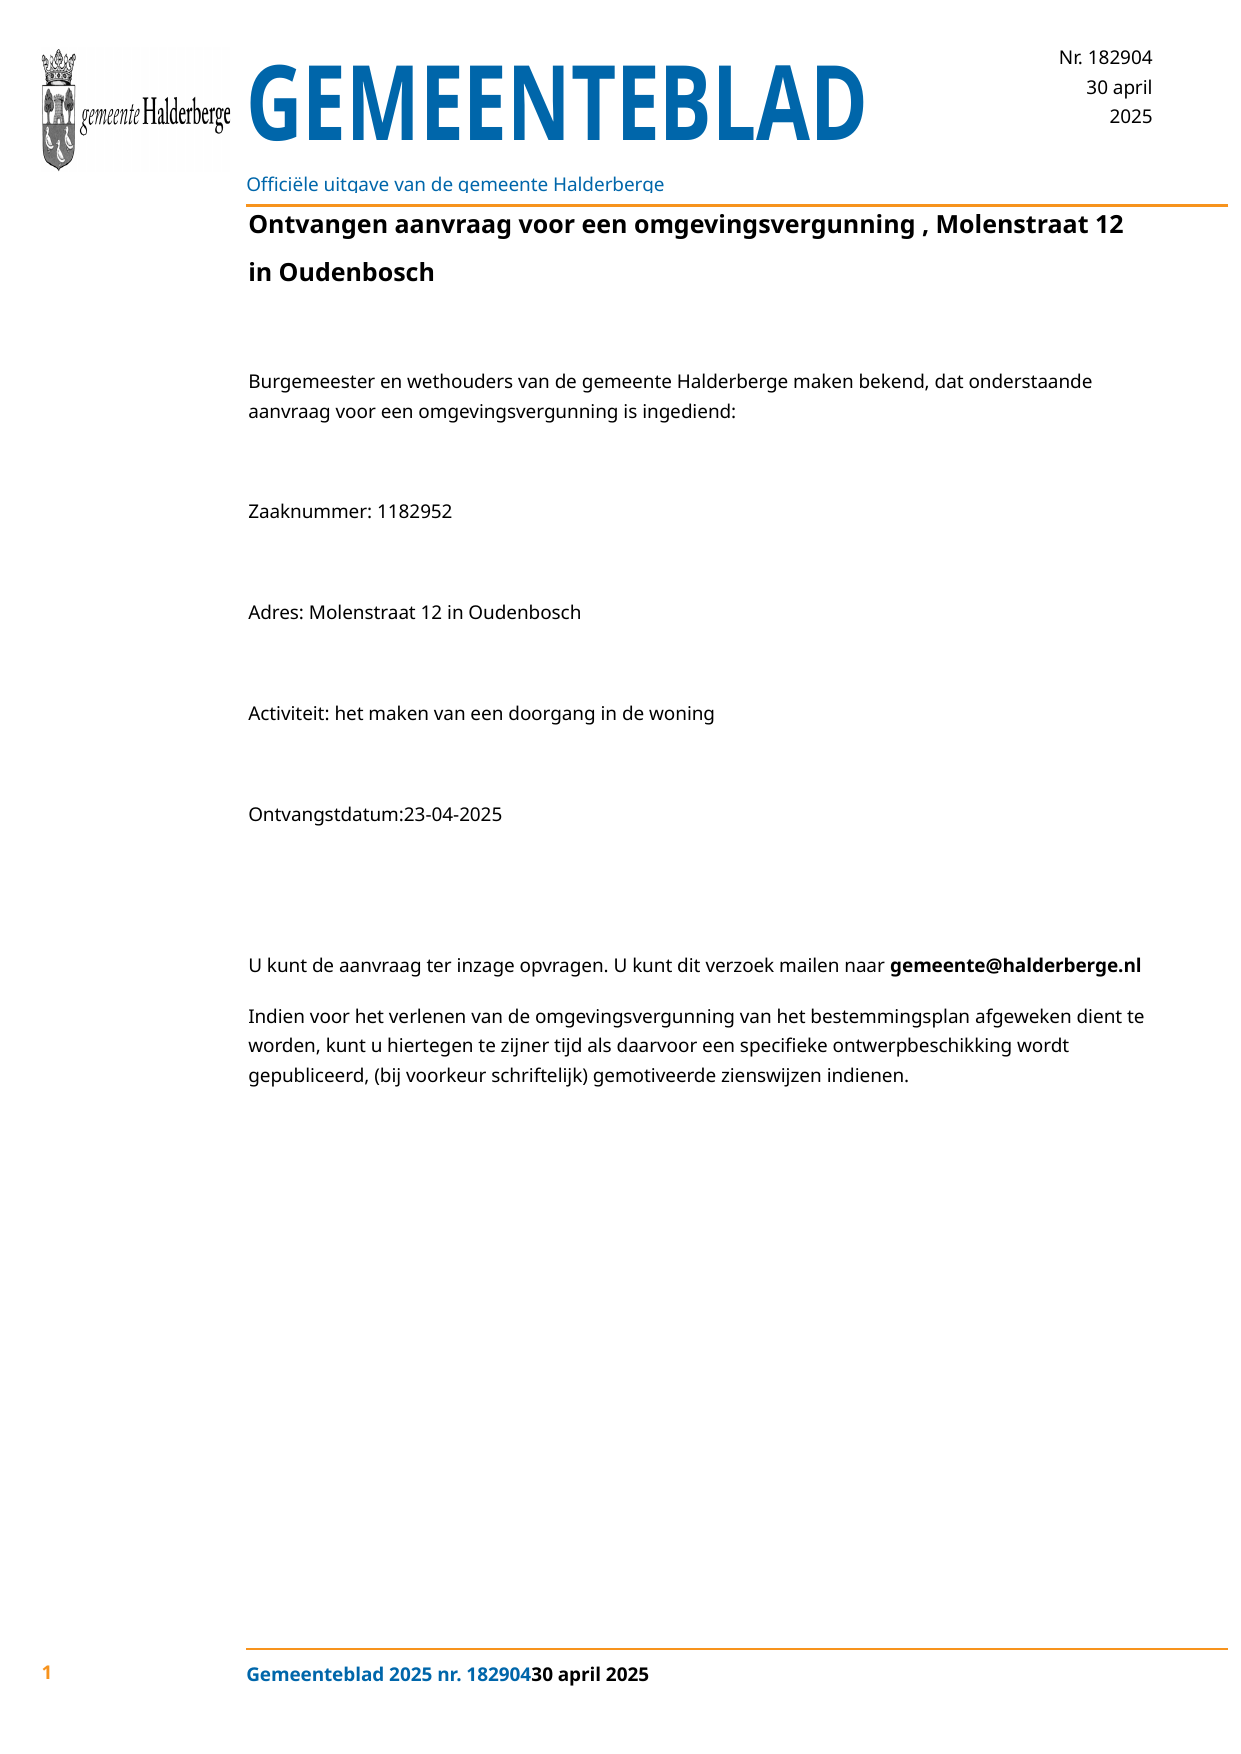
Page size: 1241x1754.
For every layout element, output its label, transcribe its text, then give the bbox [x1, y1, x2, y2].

text Activiteit: het maken van een doorgang in de woning [248, 700, 1152, 726]
text Ontvangstdatum:23-04-2025 [248, 801, 1152, 827]
text Indien voor het verlenen van de omgevingsvergunning van het bestemmingsplan afgeweken dient te worden, kunt u hiertegen te zijner tijd als daarvoor een specifieke ontwerpbeschikking wordt gepubliceerd, (bij voorkeur schriftelijk) gemotiveerde zienswijzen indienen. [248, 1003, 1152, 1088]
text U kunt de aanvraag ter inzage opvragen. U kunt dit verzoek mailen naar gemeente@halderberge.nl [248, 952, 1152, 978]
text Adres: Molenstraat 12 in Oudenbosch [248, 599, 1152, 625]
picture [41, 47, 231, 172]
text Zaaknummer: 1182952 [248, 499, 1152, 524]
text Ontvangen aanvraag voor een omgevingsvergunning , Molenstraat 12 in Oudenbosch [248, 207, 1152, 288]
text Burgemeester en wethouders van de gemeente Halderberge maken bekend, dat onderstaande aanvraag voor een omgevingsvergunning is ingediend: [248, 368, 1152, 424]
